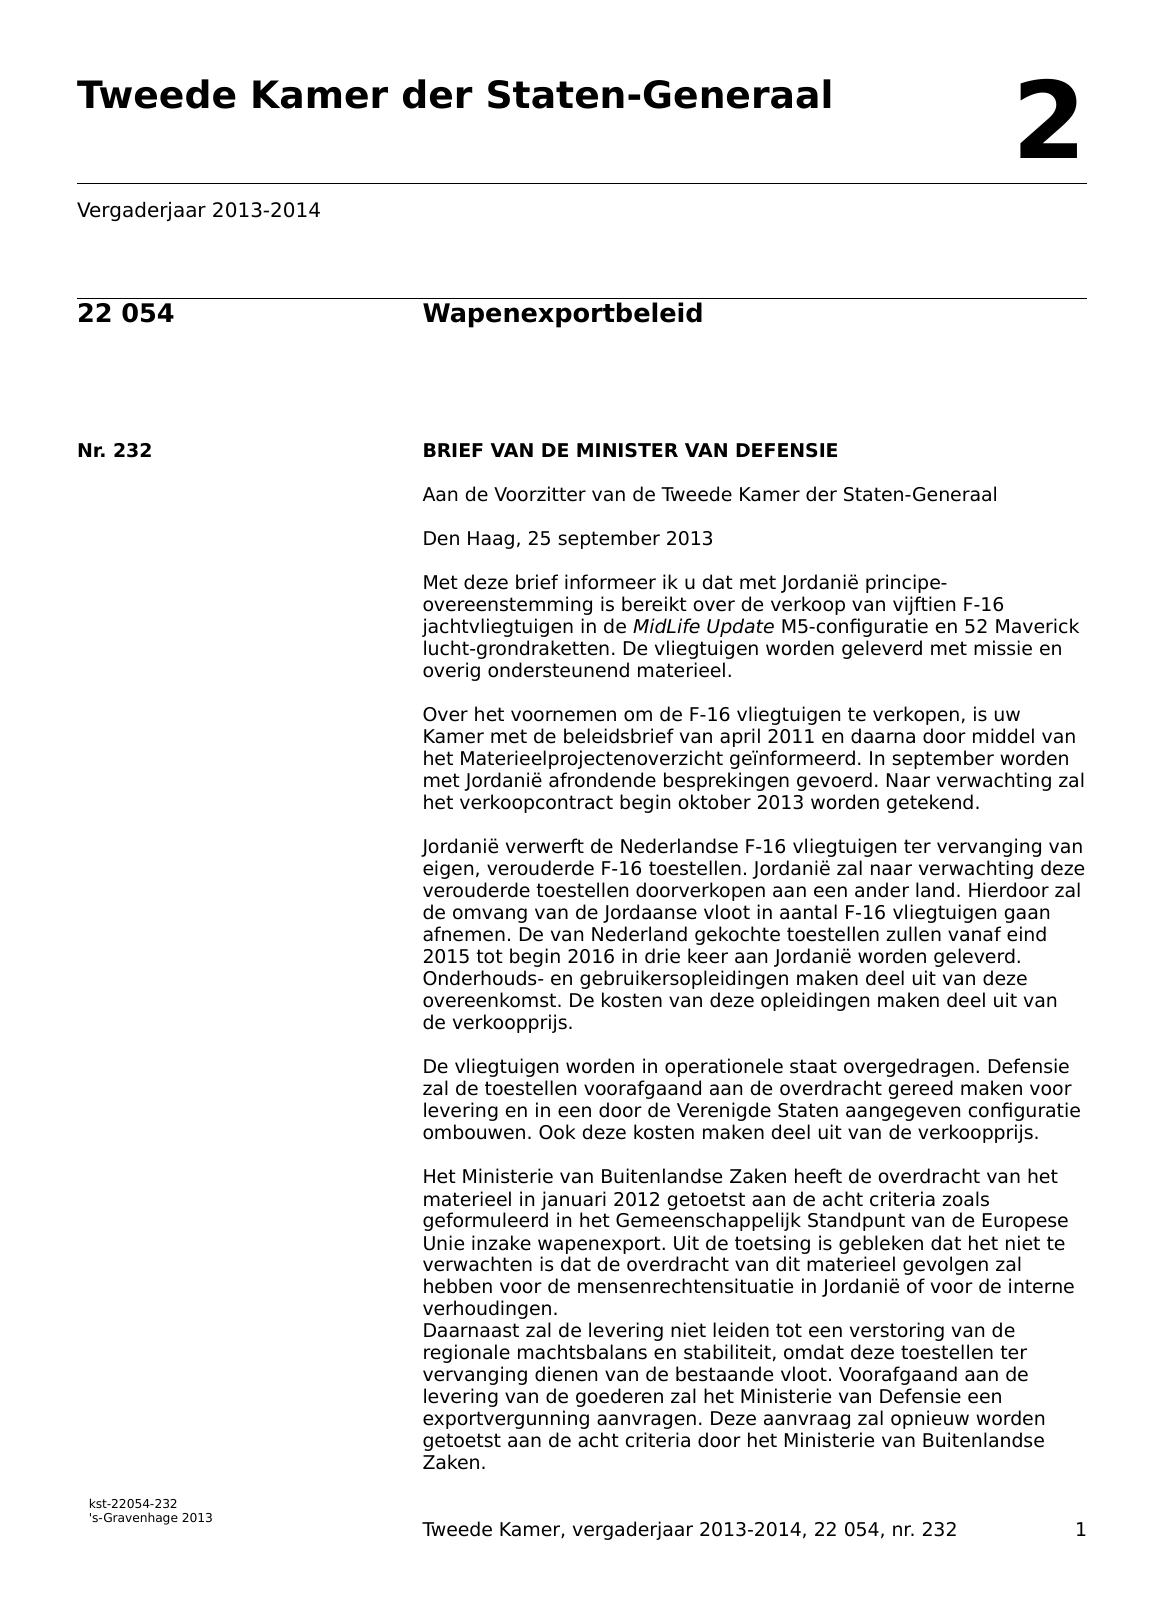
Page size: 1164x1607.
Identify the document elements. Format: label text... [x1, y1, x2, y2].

text Aan de Voorzitter van de Tweede Kamer der Staten-Generaal [422, 484, 1087, 506]
text Jordanië verwerft de Nederlandse F-16 vliegtuigen ter vervanging van eigen, verouderde F-16 toestellen. Jordanië zal naar verwachting deze verouderde toestellen doorverkopen aan een ander land. Hierdoor zal de omvang van de Jordaanse vloot in aantal F-16 vliegtuigen gaan afnemen. De van Nederland gekochte toestellen zullen vanaf eind 2015 tot begin 2016 in drie keer aan Jordanië worden geleverd. Onderhouds- en gebruikersopleidingen maken deel uit van deze overeenkomst. De kosten van deze opleidingen maken deel uit van de verkoopprijs. [422, 836, 1087, 1034]
text Het Ministerie van Buitenlandse Zaken heeft de overdracht van het materieel in januari 2012 getoetst aan de acht criteria zoals geformuleerd in het Gemeenschappelijk Standpunt van de Europese Unie inzake wapenexport. Uit de toetsing is gebleken dat het niet te verwachten is dat de overdracht van dit materieel gevolgen zal hebben voor de mensenrechtensituatie in Jordanië of voor de interne verhoudingen. [422, 1166, 1087, 1320]
text Over het voornemen om de F-16 vliegtuigen te verkopen, is uw Kamer met de beleidsbrief van april 2011 en daarna door middel van het Materieelprojectenoverzicht geïnformeerd. In september worden met Jordanië afrondende besprekingen gevoerd. Naar verwachting zal het verkoopcontract begin oktober 2013 worden getekend. [422, 704, 1087, 814]
text De vliegtuigen worden in operationele staat overgedragen. Defensie zal de toestellen voorafgaand aan de overdracht gereed maken voor levering en in een door de Verenigde Staten aangegeven configuratie ombouwen. Ook deze kosten maken deel uit van de verkoopprijs. [422, 1056, 1087, 1144]
table_header Tweede Kamer der Staten-Generaal [77, 59, 886, 183]
text Daarnaast zal de levering niet leiden tot een verstoring van de regionale machtsbalans en stabiliteit, omdat deze toestellen ter vervanging dienen van de bestaande vloot. Voorafgaand aan de levering van de goederen zal het Ministerie van Defensie een exportvergunning aanvragen. Deze aanvraag zal opnieuw worden getoetst aan de acht criteria door het Ministerie van Buitenlandse Zaken. [422, 1320, 1087, 1474]
table_cell Vergaderjaar 2013-2014 [77, 184, 1087, 298]
text Met deze brief informeer ik u dat met Jordanië principe-overeenstemming is bereikt over de verkoop van vijftien F-16 jachtvliegtuigen in de MidLife Update M5-configuratie en 52 Maverick lucht-grondraketten. De vliegtuigen worden geleverd met missie en overig ondersteunend materieel. [422, 572, 1087, 682]
text Den Haag, 25 september 2013 [422, 528, 1087, 550]
subtitle 22 054 Wapenexportbeleid [77, 299, 1087, 329]
table_header 2 [886, 59, 1087, 183]
text 's-Gravenhage 2013 [88, 1511, 323, 1525]
text kst-22054-232 [88, 1497, 323, 1511]
subtitle Nr. 232 BRIEF VAN DE MINISTER VAN DEFENSIE [77, 440, 1087, 462]
